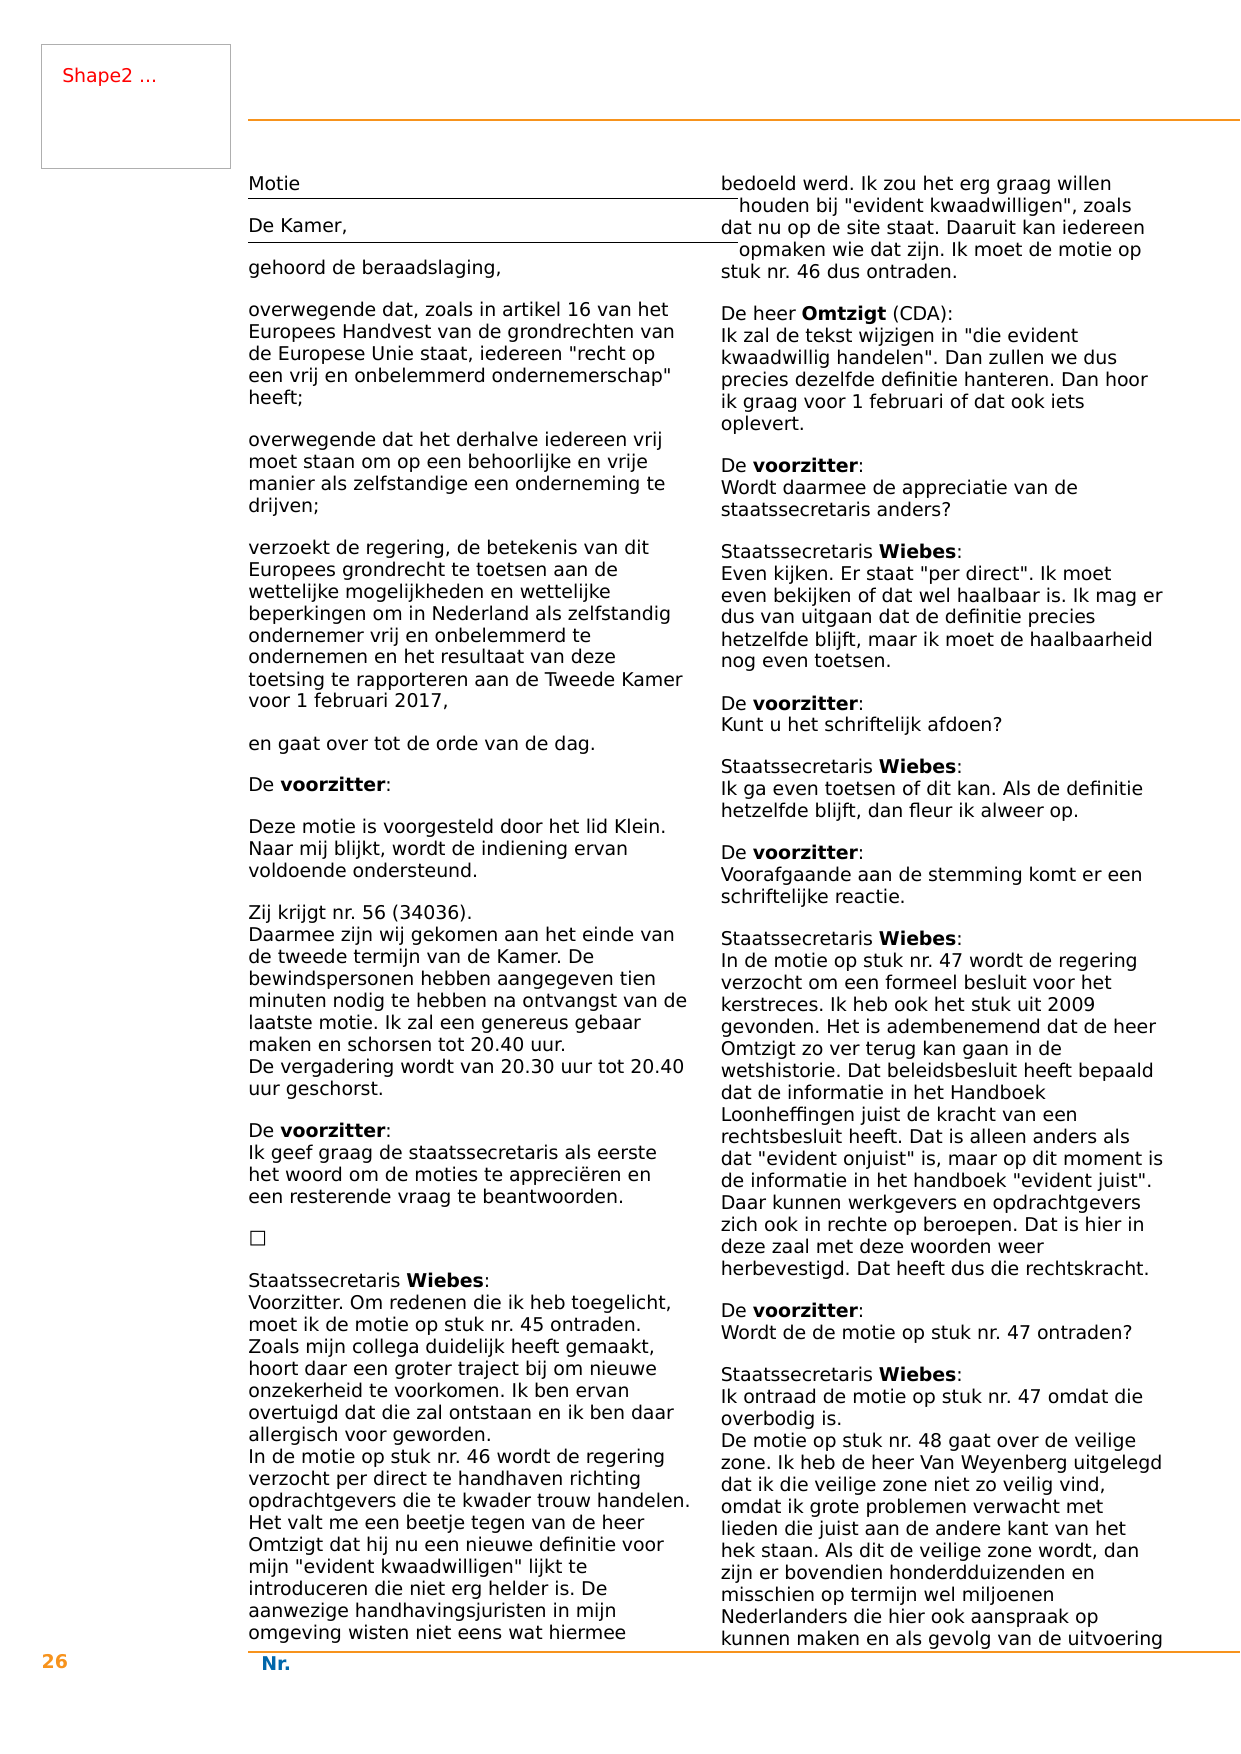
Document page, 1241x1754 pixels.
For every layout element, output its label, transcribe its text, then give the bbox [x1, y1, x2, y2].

text Wordt daarmee de appreciatie van de staatssecretaris anders? [721, 477, 1163, 521]
text en gaat over tot de orde van de dag. [248, 732, 691, 754]
text De voorzitter: [721, 1300, 1163, 1322]
text De vergadering wordt van 20.30 uur tot 20.40 uur geschorst. [248, 1056, 691, 1100]
text Staatssecretaris Wiebes: [248, 1270, 691, 1292]
text De voorzitter: [721, 692, 1163, 714]
text Even kijken. Er staat "per direct". Ik moet even bekijken of dat wel haalbaar is. Ik mag er dus van uitgaan dat de definitie precies hetzelfde blijft, maar ik moet de haalbaarheid nog even toetsen. [721, 562, 1163, 672]
text ⬜ [248, 1228, 691, 1250]
text Voorafgaande aan de stemming komt er een schriftelijke reactie. [721, 864, 1163, 908]
text gehoord de beraadslaging, [248, 257, 691, 279]
text De heer Omtzigt (CDA): [721, 303, 1163, 325]
text overwegende dat, zoals in artikel 16 van het Europees Handvest van de grondrechten van de Europese Unie staat, iedereen "recht op een vrij en onbelemmerd ondernemerschap" heeft; [248, 299, 691, 409]
text De voorzitter: [248, 1120, 691, 1142]
text Deze motie is voorgesteld door het lid Klein. Naar mij blijkt, wordt de indiening ervan voldoende ondersteund. [248, 816, 691, 882]
text Ik geef graag de staatssecretaris als eerste het woord om de moties te appreciëren en een resterende vraag te beantwoorden. [248, 1142, 691, 1208]
text Zij krijgt nr. 56 (34036). [248, 902, 691, 924]
text Wordt de de motie op stuk nr. 47 ontraden? [721, 1322, 1163, 1344]
text Daarmee zijn wij gekomen aan het einde van de tweede termijn van de Kamer. De bewindspersonen hebben aangegeven tien minuten nodig te hebben na ontvangst van de laatste motie. Ik zal een genereus gebaar maken en schorsen tot 20.40 uur. [248, 924, 691, 1056]
text Staatssecretaris Wiebes: [721, 756, 1163, 778]
text bedoeld werd. Ik zou het erg graag willen houden bij "evident kwaadwilligen", zoals dat nu op de site staat. Daaruit kan iedereen opmaken wie dat zijn. Ik moet de motie op stuk nr. 46 dus ontraden. [721, 173, 1163, 283]
text In de motie op stuk nr. 47 wordt de regering verzocht om een formeel besluit voor het kerstreces. Ik heb ook het stuk uit 2009 gevonden. Het is adembenemend dat de heer Omtzigt zo ver terug kan gaan in de wetshistorie. Dat beleidsbesluit heeft bepaald dat de informatie in het Handboek Loonheffingen juist de kracht van een rechtsbesluit heeft. Dat is alleen anders als dat "evident onjuist" is, maar op dit moment is de informatie in het handboek "evident juist". Daar kunnen werkgevers en opdrachtgevers zich ook in rechte op beroepen. Dat is hier in deze zaal met deze woorden weer herbevestigd. Dat heeft dus die rechtskracht. [721, 950, 1163, 1280]
text Motie [248, 173, 691, 195]
text overwegende dat het derhalve iedereen vrij moet staan om op een behoorlijke en vrije manier als zelfstandige een onderneming te drijven; [248, 429, 691, 517]
text Staatssecretaris Wiebes: [721, 1364, 1163, 1386]
text De voorzitter: [721, 454, 1163, 477]
text In de motie op stuk nr. 46 wordt de regering verzocht per direct te handhaven richting opdrachtgevers die te kwader trouw handelen. Het valt me een beetje tegen van de heer Omtzigt dat hij nu een nieuwe definitie voor mijn "evident kwaadwilligen" lijkt te introduceren die niet erg helder is. De aanwezige handhavingsjuristen in mijn omgeving wisten niet eens wat hiermee [248, 1446, 691, 1644]
text De Kamer, [248, 215, 691, 237]
text Voorzitter. Om redenen die ik heb toegelicht, moet ik de motie op stuk nr. 45 ontraden. Zoals mijn collega duidelijk heeft gemaakt, hoort daar een groter traject bij om nieuwe onzekerheid te voorkomen. Ik ben ervan overtuigd dat die zal ontstaan en ik ben daar allergisch voor geworden. [248, 1292, 691, 1446]
text Ik ga even toetsen of dit kan. Als de definitie hetzelfde blijft, dan fleur ik alweer op. [721, 778, 1163, 822]
text Kunt u het schriftelijk afdoen? [721, 714, 1163, 736]
text De motie op stuk nr. 48 gaat over de veilige zone. Ik heb de heer Van Weyenberg uitgelegd dat ik die veilige zone niet zo veilig vind, omdat ik grote problemen verwacht met lieden die juist aan de andere kant van het hek staan. Als dit de veilige zone wordt, dan zijn er bovendien honderdduizenden en misschien op termijn wel miljoenen Nederlanders die hier ook aanspraak op kunnen maken en als gevolg van de uitvoering [721, 1430, 1163, 1649]
text Ik ontraad de motie op stuk nr. 47 omdat die overbodig is. [721, 1386, 1163, 1430]
text verzoekt de regering, de betekenis van dit Europees grondrecht te toetsen aan de wettelijke mogelijkheden en wettelijke beperkingen om in Nederland als zelfstandig ondernemer vrij en onbelemmerd te ondernemen en het resultaat van deze toetsing te rapporteren aan de Tweede Kamer voor 1 februari 2017, [248, 537, 691, 712]
text De voorzitter: [721, 842, 1163, 864]
text Ik zal de tekst wijzigen in "die evident kwaadwillig handelen". Dan zullen we dus precies dezelfde definitie hanteren. Dan hoor ik graag voor 1 februari of dat ook iets oplevert. [721, 325, 1163, 434]
text Staatssecretaris Wiebes: [721, 928, 1163, 950]
text Staatssecretaris Wiebes: [721, 541, 1163, 562]
text De voorzitter: [248, 774, 691, 796]
